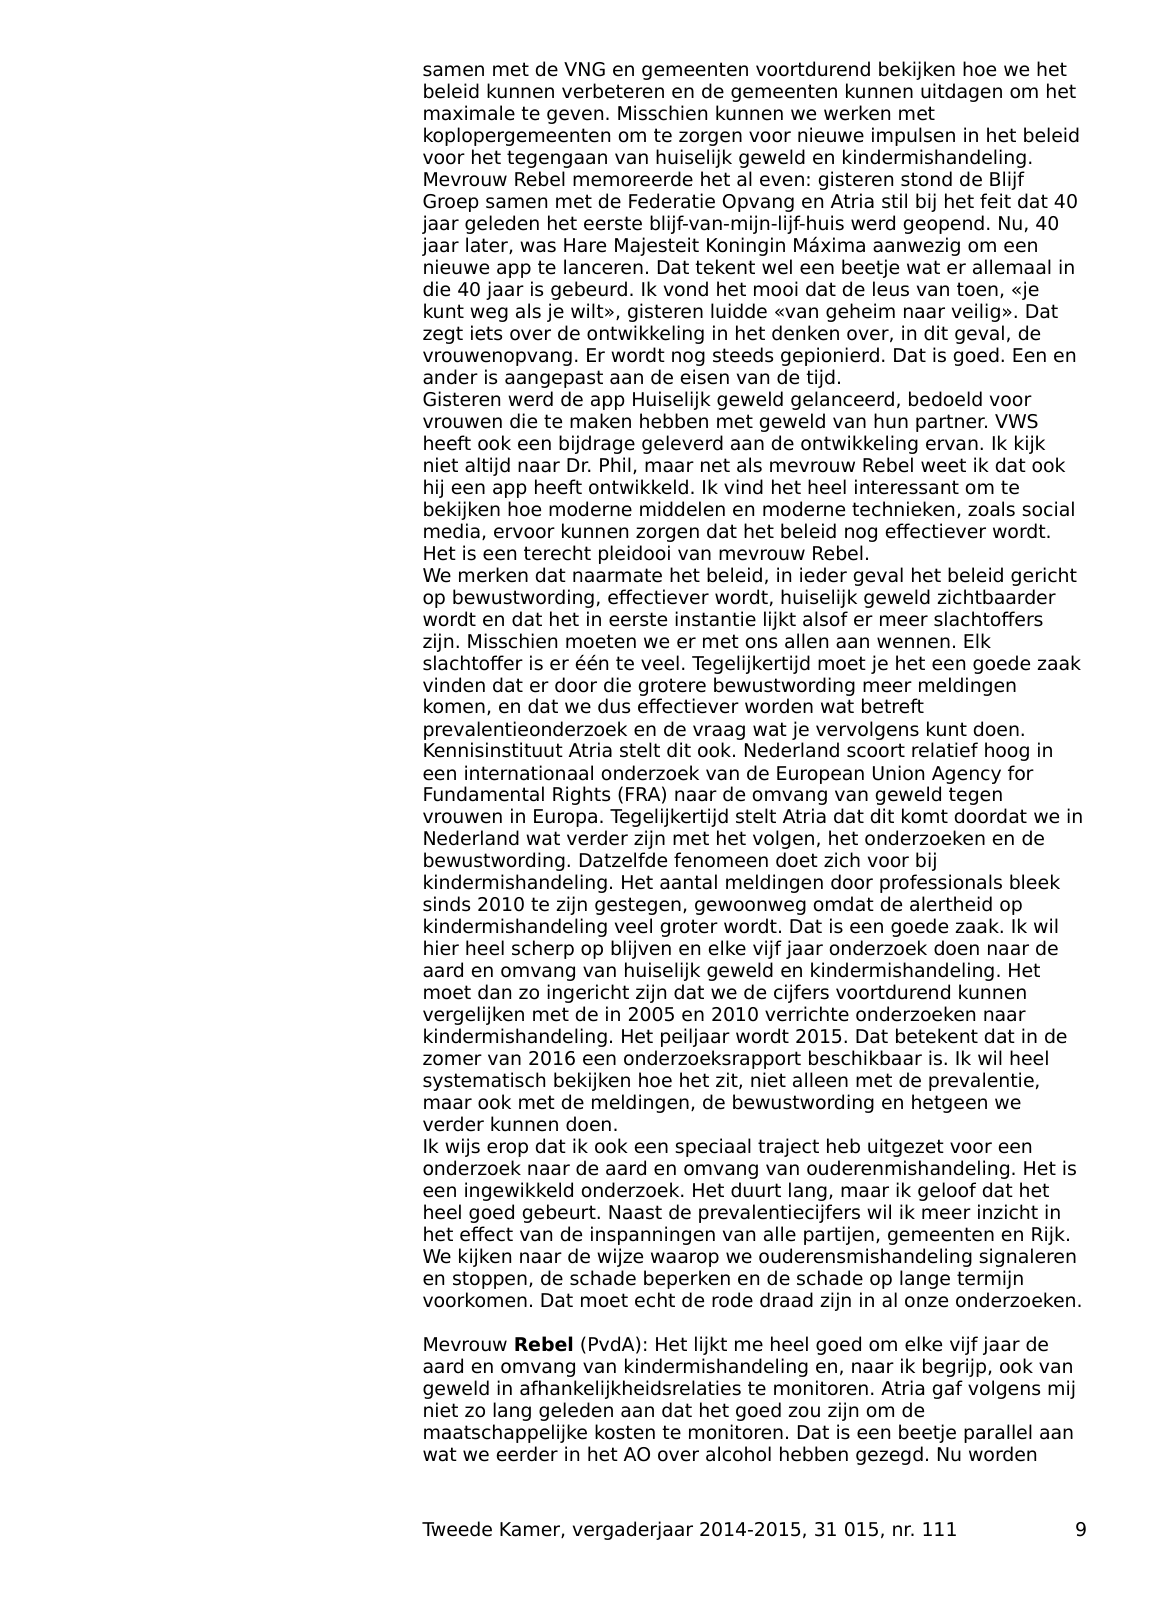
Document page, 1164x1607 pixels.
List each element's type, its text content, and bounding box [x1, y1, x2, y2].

text Ik wijs erop dat ik ook een speciaal traject heb uitgezet voor een onderzoek naar de aard en omvang van ouderenmishandeling. Het is een ingewikkeld onderzoek. Het duurt lang, maar ik geloof dat het heel goed gebeurt. Naast de prevalentiecijfers wil ik meer inzicht in het effect van de inspanningen van alle partijen, gemeenten en Rijk. We kijken naar de wijze waarop we ouderensmishandeling signaleren en stoppen, de schade beperken en de schade op lange termijn voorkomen. Dat moet echt de rode draad zijn in al onze onderzoeken. [422, 1136, 1087, 1312]
text samen met de VNG en gemeenten voortdurend bekijken hoe we het beleid kunnen verbeteren en de gemeenten kunnen uitdagen om het maximale te geven. Misschien kunnen we werken met koplopergemeenten om te zorgen voor nieuwe impulsen in het beleid voor het tegengaan van huiselijk geweld en kindermishandeling. [422, 59, 1087, 169]
text Gisteren werd de app Huiselijk geweld gelanceerd, bedoeld voor vrouwen die te maken hebben met geweld van hun partner. VWS heeft ook een bijdrage geleverd aan de ontwikkeling ervan. Ik kijk niet altijd naar Dr. Phil, maar net als mevrouw Rebel weet ik dat ook hij een app heeft ontwikkeld. Ik vind het heel interessant om te bekijken hoe moderne middelen en moderne technieken, zoals social media, ervoor kunnen zorgen dat het beleid nog effectiever wordt. Het is een terecht pleidooi van mevrouw Rebel. [422, 389, 1087, 564]
text Mevrouw Rebel memoreerde het al even: gisteren stond de Blijf Groep samen met de Federatie Opvang en Atria stil bij het feit dat 40 jaar geleden het eerste blijf-van-mijn-lijf-huis werd geopend. Nu, 40 jaar later, was Hare Majesteit Koningin Máxima aanwezig om een nieuwe app te lanceren. Dat tekent wel een beetje wat er allemaal in die 40 jaar is gebeurd. Ik vond het mooi dat de leus van toen, «je kunt weg als je wilt», gisteren luidde «van geheim naar veilig». Dat zegt iets over de ontwikkeling in het denken over, in dit geval, de vrouwenopvang. Er wordt nog steeds gepionierd. Dat is goed. Een en ander is aangepast aan de eisen van de tijd. [422, 169, 1087, 389]
text Mevrouw Rebel (PvdA): Het lijkt me heel goed om elke vijf jaar de aard en omvang van kindermishandeling en, naar ik begrijp, ook van geweld in afhankelijkheidsrelaties te monitoren. Atria gaf volgens mij niet zo lang geleden aan dat het goed zou zijn om de maatschappelijke kosten te monitoren. Dat is een beetje parallel aan wat we eerder in het AO over alcohol hebben gezegd. Nu worden [422, 1334, 1087, 1466]
text We merken dat naarmate het beleid, in ieder geval het beleid gericht op bewustwording, effectiever wordt, huiselijk geweld zichtbaarder wordt en dat het in eerste instantie lijkt alsof er meer slachtoffers zijn. Misschien moeten we er met ons allen aan wennen. Elk slachtoffer is er één te veel. Tegelijkertijd moet je het een goede zaak vinden dat er door die grotere bewustwording meer meldingen komen, en dat we dus effectiever worden wat betreft prevalentieonderzoek en de vraag wat je vervolgens kunt doen. Kennisinstituut Atria stelt dit ook. Nederland scoort relatief hoog in een internationaal onderzoek van de European Union Agency for Fundamental Rights (FRA) naar de omvang van geweld tegen vrouwen in Europa. Tegelijkertijd stelt Atria dat dit komt doordat we in Nederland wat verder zijn met het volgen, het onderzoeken en de bewustwording. Datzelfde fenomeen doet zich voor bij kindermishandeling. Het aantal meldingen door professionals bleek sinds 2010 te zijn gestegen, gewoonweg omdat de alertheid op kindermishandeling veel groter wordt. Dat is een goede zaak. Ik wil hier heel scherp op blijven en elke vijf jaar onderzoek doen naar de aard en omvang van huiselijk geweld en kindermishandeling. Het moet dan zo ingericht zijn dat we de cijfers voortdurend kunnen vergelijken met de in 2005 en 2010 verrichte onderzoeken naar kindermishandeling. Het peiljaar wordt 2015. Dat betekent dat in de zomer van 2016 een onderzoeksrapport beschikbaar is. Ik wil heel systematisch bekijken hoe het zit, niet alleen met de prevalentie, maar ook met de meldingen, de bewustwording en hetgeen we verder kunnen doen. [422, 564, 1087, 1136]
